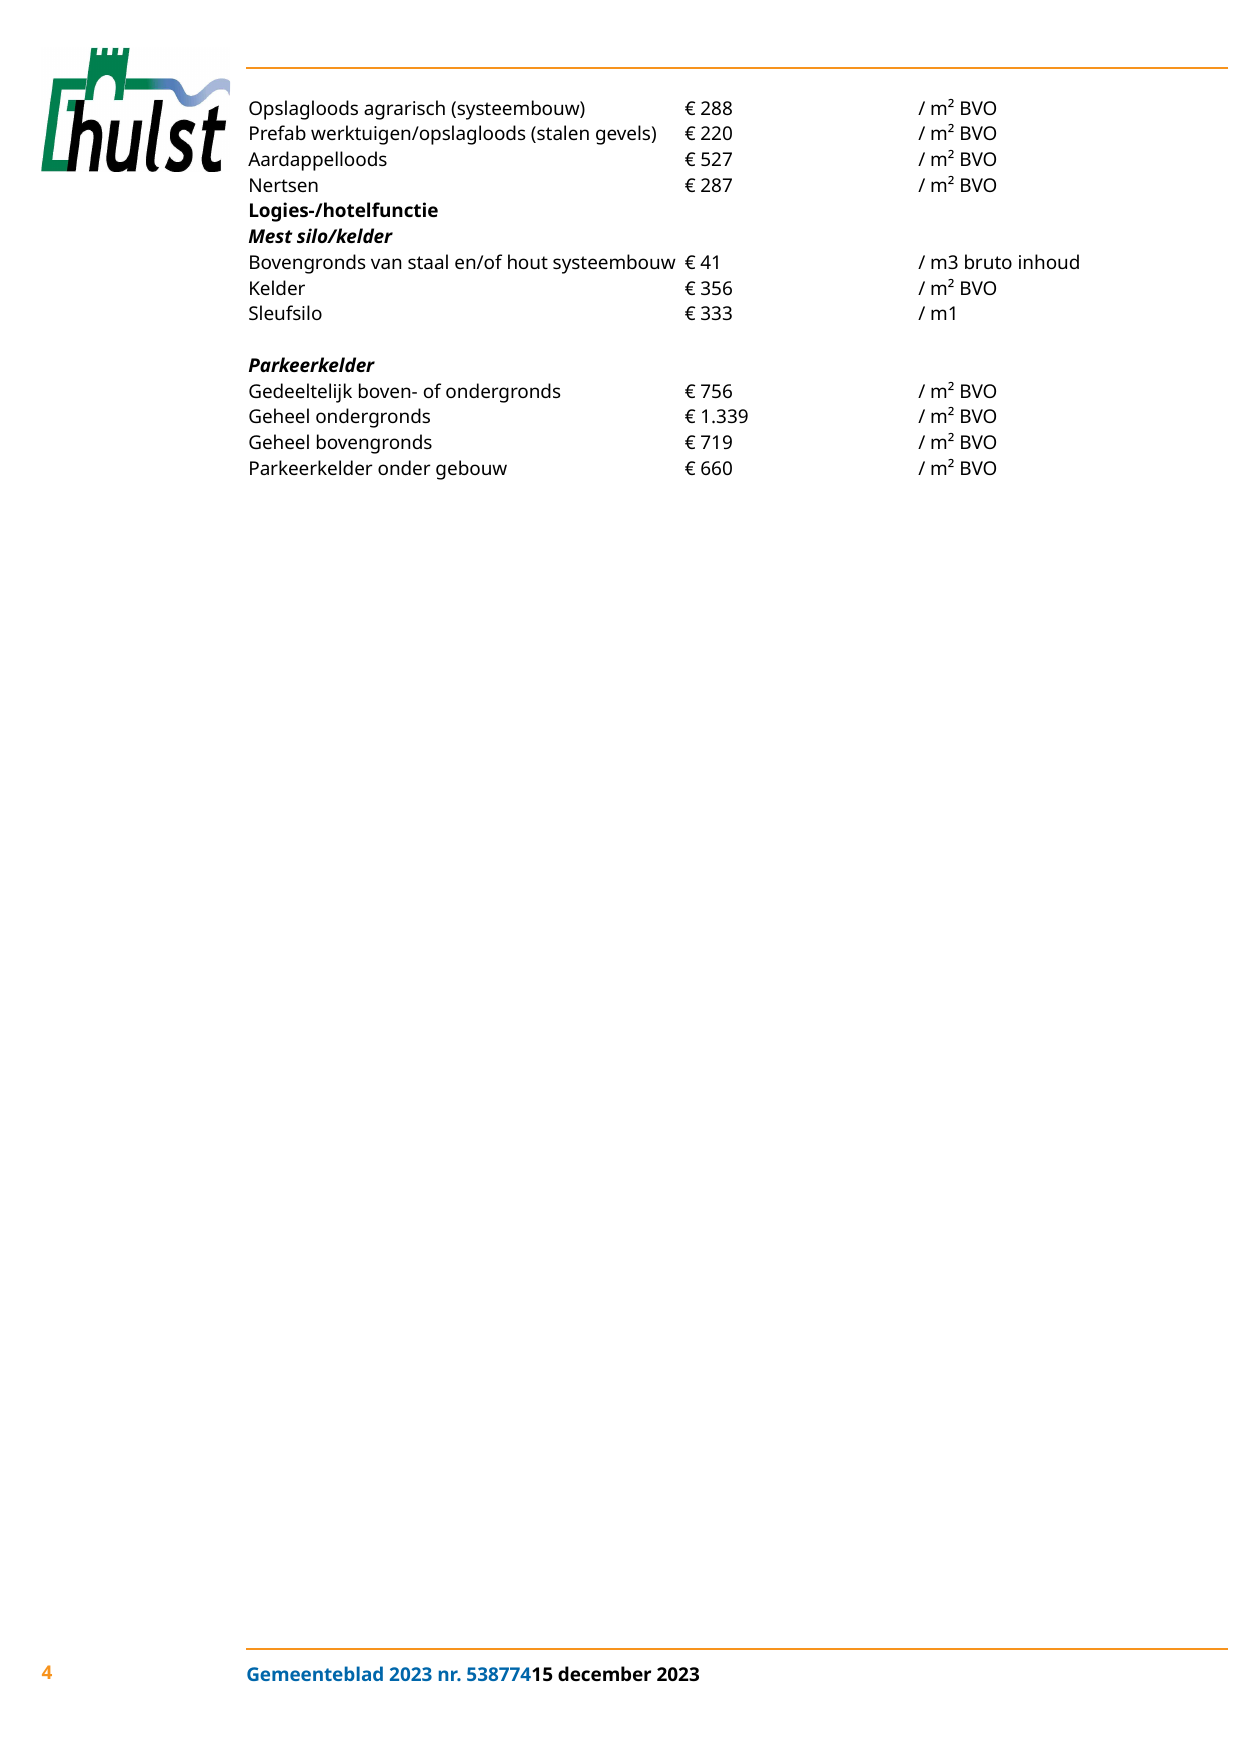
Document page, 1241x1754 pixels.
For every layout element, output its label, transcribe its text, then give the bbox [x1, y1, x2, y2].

table_cell Sleufsilo [248, 301, 684, 326]
table_cell / m² BVO [918, 121, 1152, 146]
table_cell Bovengronds van staal en/of hout systeembouw [248, 249, 684, 275]
table_cell € 1.339 [685, 404, 918, 429]
table_cell € 660 [685, 455, 918, 481]
table_cell Geheel ondergronds [248, 404, 684, 429]
table_cell Prefab werktuigen/opslagloods (stalen gevels) [248, 121, 684, 146]
table_cell / m² BVO [918, 404, 1152, 429]
table_cell / m3 bruto inhoud [918, 249, 1152, 275]
table_cell € 288 [685, 95, 918, 121]
table_cell € 41 [685, 249, 918, 275]
table_cell [918, 326, 1152, 352]
table_cell / m² BVO [918, 95, 1152, 121]
table_cell / m² BVO [918, 378, 1152, 403]
table_cell € 287 [685, 172, 918, 198]
table_cell / m1 [918, 301, 1152, 326]
table_cell / m² BVO [918, 172, 1152, 198]
table_cell Kelder [248, 275, 684, 301]
table_cell € 220 [685, 121, 918, 146]
table_cell Mest silo/kelder [248, 224, 1152, 249]
table_cell / m² BVO [918, 146, 1152, 172]
table_cell € 333 [685, 301, 918, 326]
table_cell Opslagloods agrarisch (systeembouw) [248, 95, 684, 121]
table_cell Parkeerkelder [248, 352, 1152, 378]
table_cell Logies-/hotelfunctie [248, 198, 684, 223]
table_cell Geheel bovengronds [248, 429, 684, 455]
table_cell € 527 [685, 146, 918, 172]
table_cell € 719 [685, 429, 918, 455]
table_cell [685, 198, 918, 223]
table_cell / m² BVO [918, 429, 1152, 455]
table_cell [685, 326, 918, 352]
table_cell [918, 198, 1152, 223]
table_cell € 756 [685, 378, 918, 403]
table_cell € 356 [685, 275, 918, 301]
table_cell Gedeeltelijk boven- of ondergronds [248, 378, 684, 403]
table_cell Parkeerkelder onder gebouw [248, 455, 684, 481]
table_cell [248, 326, 684, 352]
table_cell / m² BVO [918, 455, 1152, 481]
table_cell / m² BVO [918, 275, 1152, 301]
table_cell Nertsen [248, 172, 684, 198]
table_cell Aardappelloods [248, 146, 684, 172]
picture [41, 47, 231, 172]
